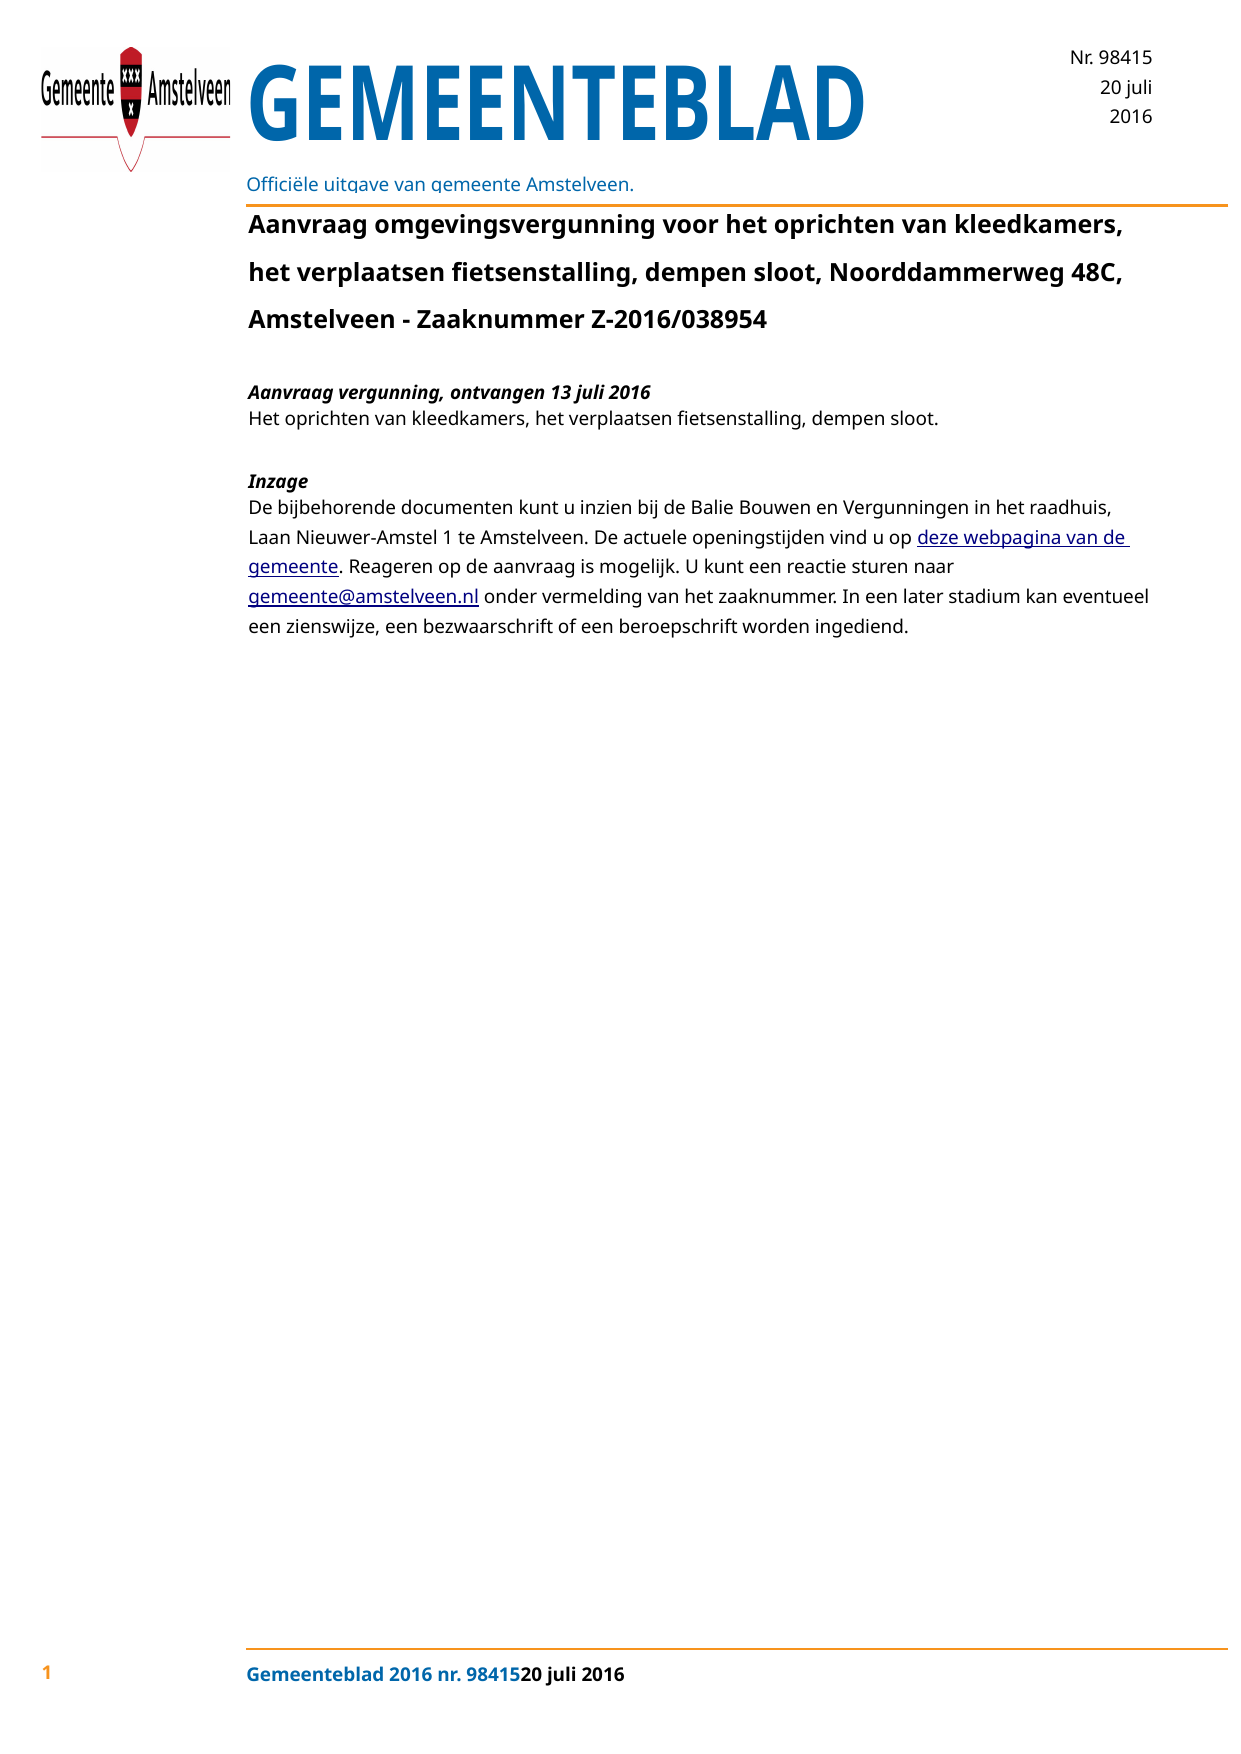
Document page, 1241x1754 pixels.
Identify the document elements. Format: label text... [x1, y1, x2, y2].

text Aanvraag vergunning, ontvangen 13 juli 2016 [248, 379, 1152, 405]
picture [41, 47, 231, 172]
text Inzage [248, 469, 1152, 494]
text Het oprichten van kleedkamers, het verplaatsen fietsenstalling, dempen sloot. [248, 405, 1152, 431]
text De bijbehorende documenten kunt u inzien bij de Balie Bouwen en Vergunningen in het raadhuis, Laan Nieuwer-Amstel 1 te Amstelveen. De actuele openingstijden vind u op deze webpagina van de gemeente. Reageren op de aanvraag is mogelijk. U kunt een reactie sturen naar gemeente@amstelveen.nl onder vermelding van het zaaknummer. In een later stadium kan eventueel een zienswijze, een bezwaarschrift of een beroepschrift worden ingediend. [248, 494, 1152, 638]
text Aanvraag omgevingsvergunning voor het oprichten van kleedkamers, het verplaatsen fietsenstalling, dempen sloot, Noorddammerweg 48C, Amstelveen - Zaaknummer Z-2016/038954 [248, 207, 1152, 336]
